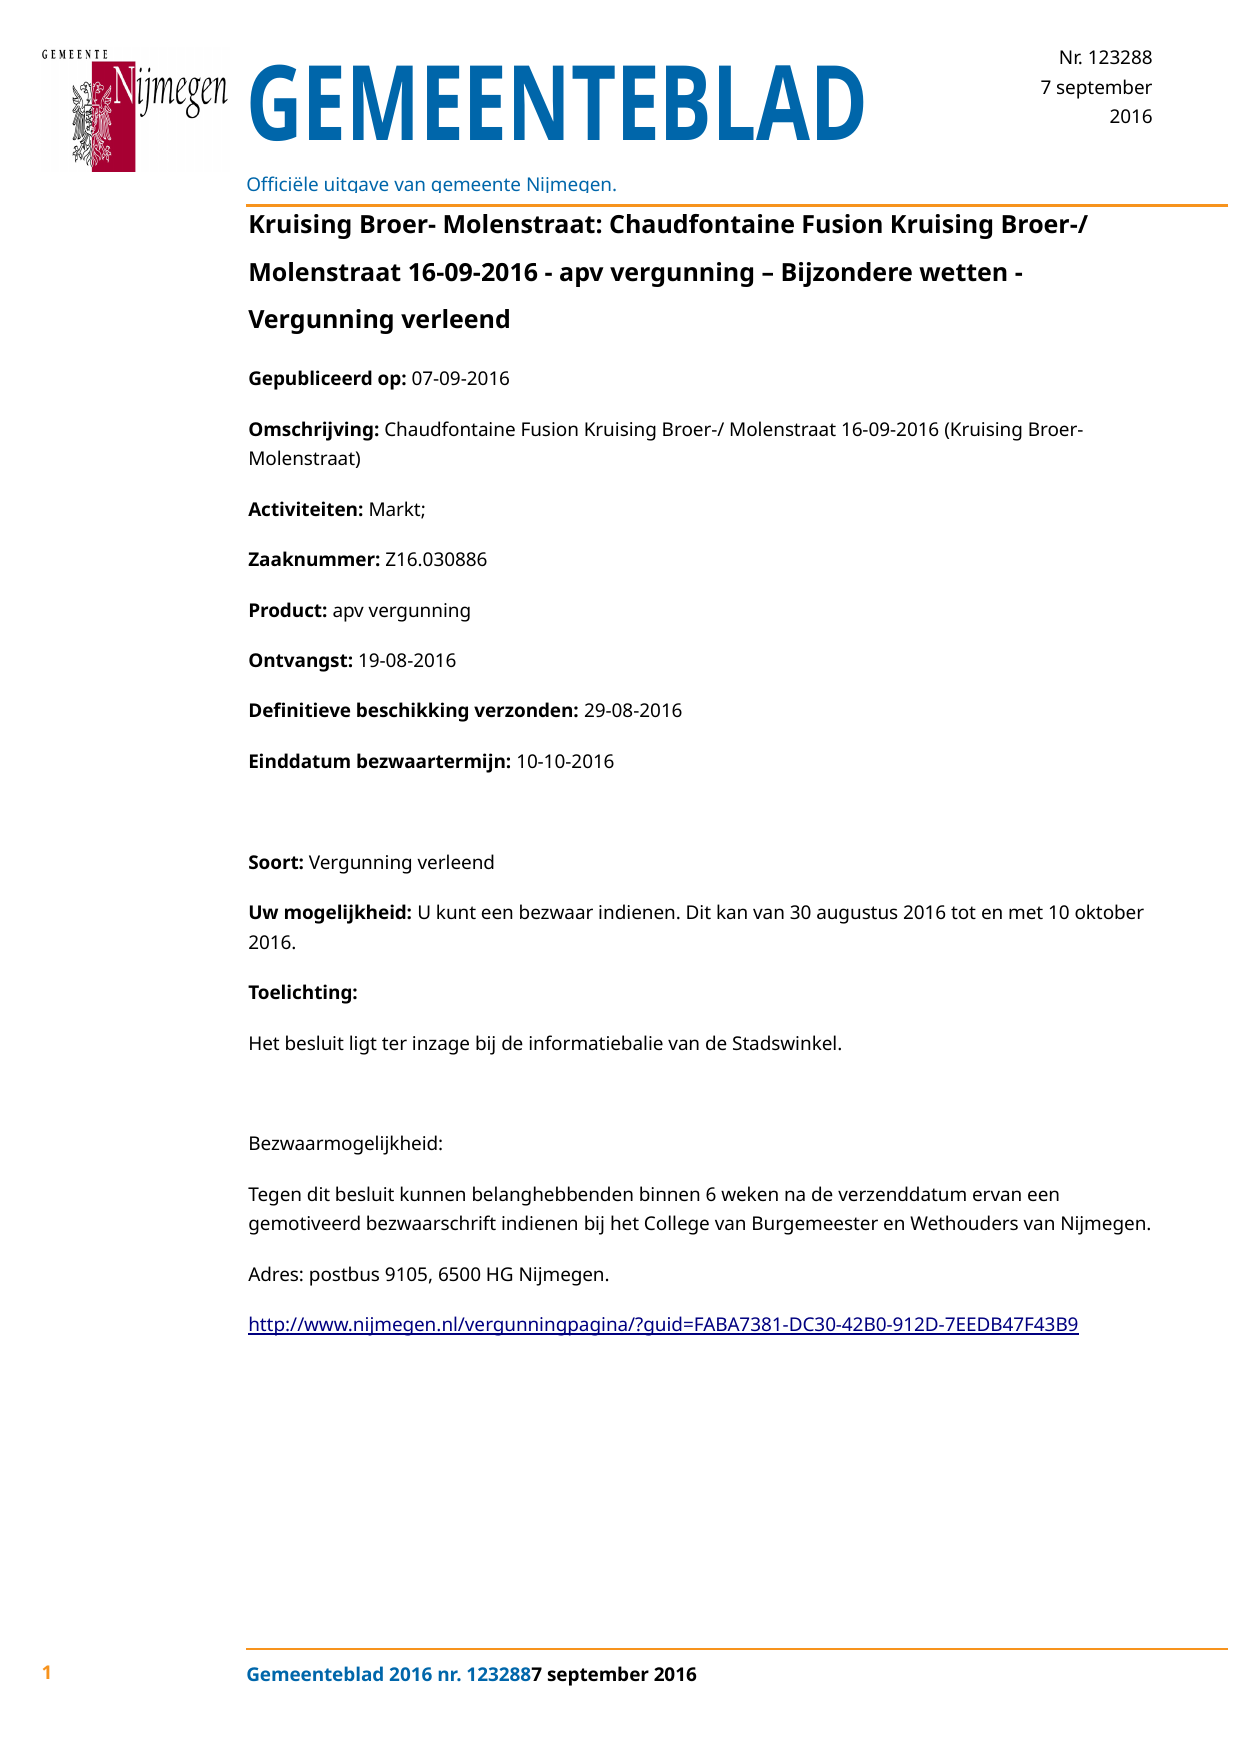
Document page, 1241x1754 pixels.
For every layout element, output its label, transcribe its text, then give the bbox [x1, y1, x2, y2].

text Tegen dit besluit kunnen belanghebbenden binnen 6 weken na de verzenddatum ervan een gemotiveerd bezwaarschrift indienen bij het College van Burgemeester en Wethouders van Nijmegen. [248, 1181, 1152, 1236]
text Omschrijving: Chaudfontaine Fusion Kruising Broer-/ Molenstraat 16-09-2016 (Kruising Broer- Molenstraat) [248, 416, 1152, 471]
text Toelichting: [248, 979, 1152, 1005]
text Zaaknummer: Z16.030886 [248, 546, 1152, 572]
text Uw mogelijkheid: U kunt een bezwaar indienen. Dit kan van 30 augustus 2016 tot en met 10 oktober 2016. [248, 899, 1152, 954]
text Bezwaarmogelijkheid: [248, 1131, 1152, 1156]
text Ontvangst: 19-08-2016 [248, 647, 1152, 673]
text http://www.nijmegen.nl/vergunningpagina/?guid=FABA7381-DC30-42B0-912D-7EEDB47F43B9 [248, 1311, 1152, 1337]
text Einddatum bezwaartermijn: 10-10-2016 [248, 748, 1152, 774]
picture [41, 47, 231, 172]
text Het besluit ligt ter inzage bij de informatiebalie van de Stadswinkel. [248, 1030, 1152, 1055]
text Gepubliceerd op: 07-09-2016 [248, 366, 1152, 391]
text Definitieve beschikking verzonden: 29-08-2016 [248, 698, 1152, 723]
text Kruising Broer- Molenstraat: Chaudfontaine Fusion Kruising Broer-/ Molenstraat 16-09-2016 - apv vergunning – Bijzondere wetten - Vergunning verleend [248, 207, 1152, 336]
text Adres: postbus 9105, 6500 HG Nijmegen. [248, 1261, 1152, 1287]
text Product: apv vergunning [248, 597, 1152, 622]
text Soort: Vergunning verleend [248, 849, 1152, 874]
text Activiteiten: Markt; [248, 496, 1152, 522]
